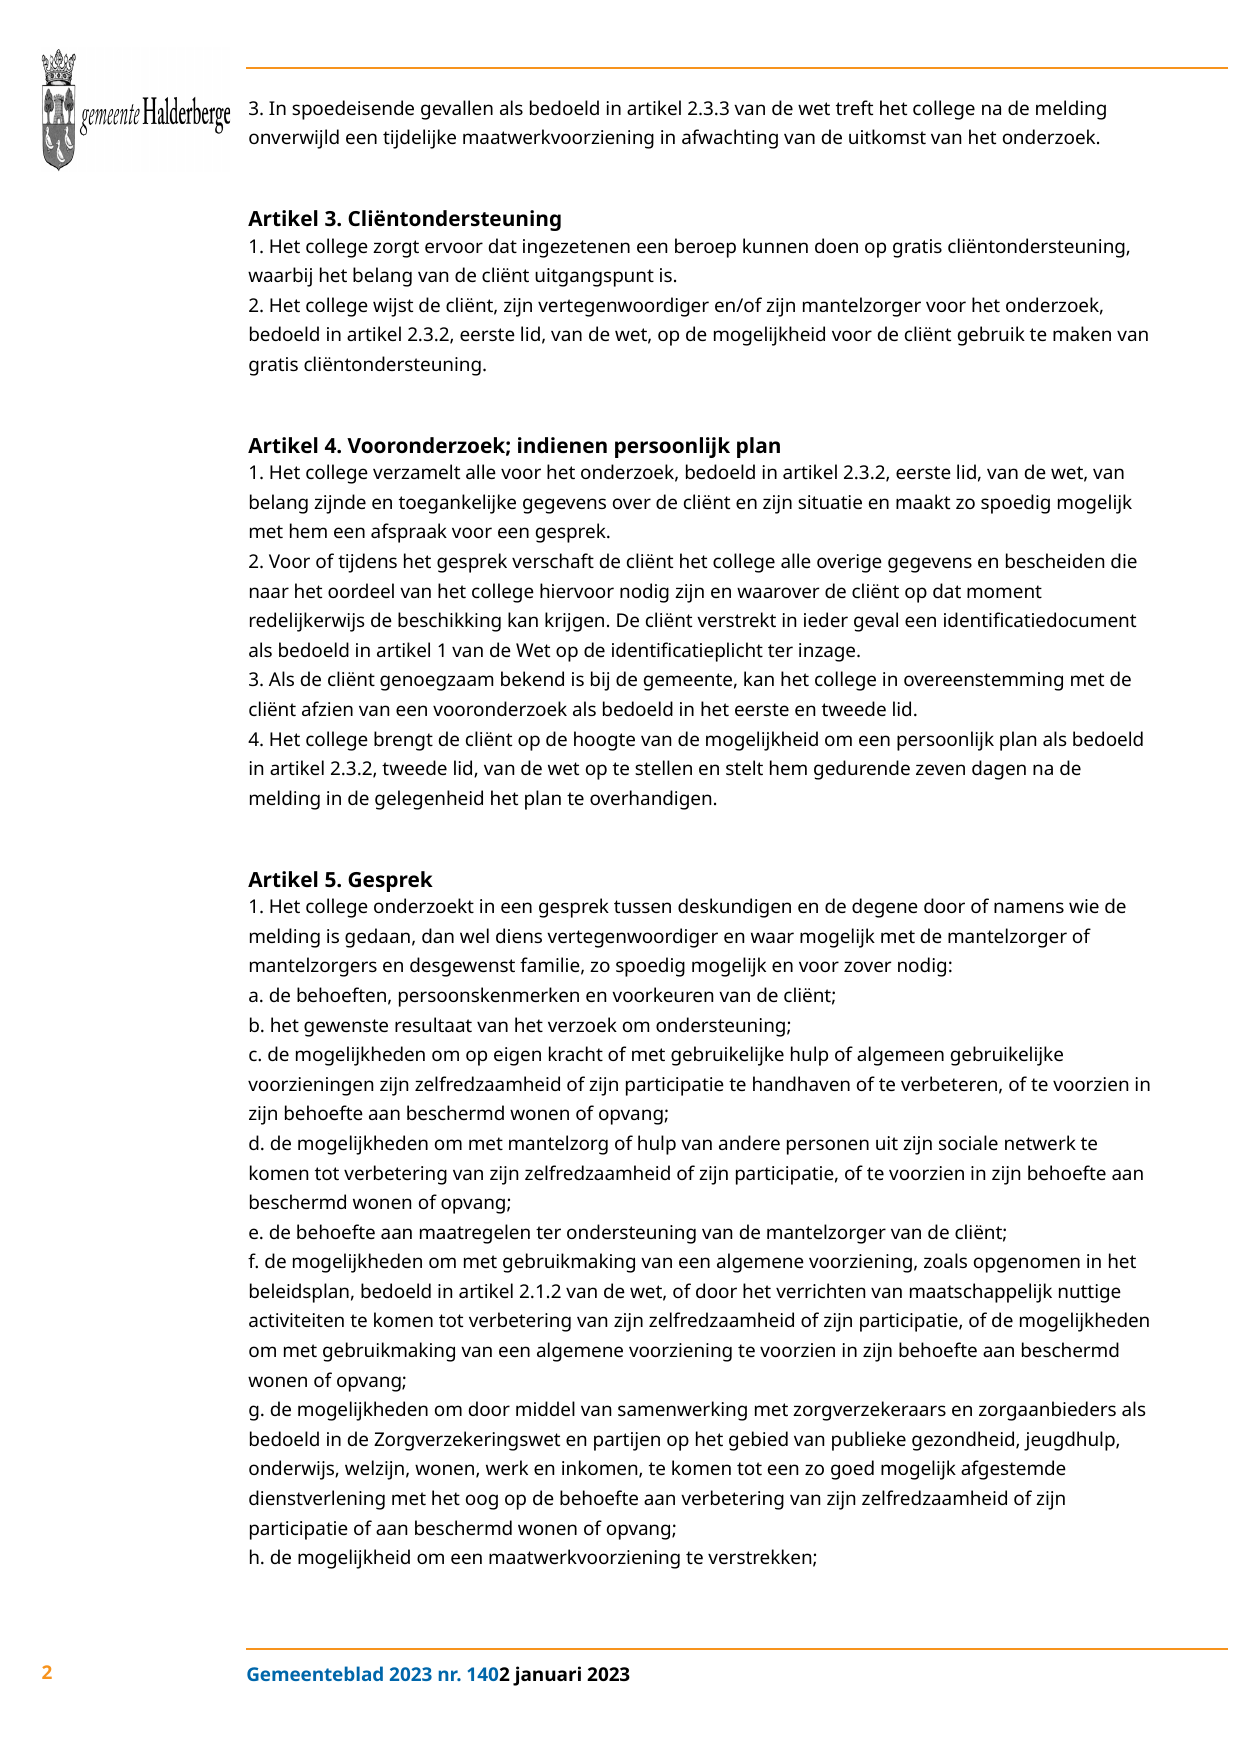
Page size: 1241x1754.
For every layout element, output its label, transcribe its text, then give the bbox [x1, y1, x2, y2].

picture [41, 47, 231, 172]
text 4. Het college brengt de cliënt op de hoogte van de mogelijkheid om een persoonlijk plan als bedoeld in artikel 2.3.2, tweede lid, van de wet op te stellen en stelt hem gedurende zeven dagen na de melding in de gelegenheid het plan te overhandigen. [248, 726, 1152, 811]
text 1. Het college verzamelt alle voor het onderzoek, bedoeld in artikel 2.3.2, eerste lid, van de wet, van belang zijnde en toegankelijke gegevens over de cliënt en zijn situatie en maakt zo spoedig mogelijk met hem een afspraak voor een gesprek. [248, 459, 1152, 544]
text Artikel 5. Gesprek [248, 865, 1152, 893]
text 1. Het college onderzoekt in een gesprek tussen deskundigen en de degene door of namens wie de melding is gedaan, dan wel diens vertegenwoordiger en waar mogelijk met de mantelzorger of mantelzorgers en desgewenst familie, zo spoedig mogelijk en voor zover nodig: [248, 893, 1152, 978]
text 3. Als de cliënt genoegzaam bekend is bij de gemeente, kan het college in overeenstemming met de cliënt afzien van een vooronderzoek als bedoeld in het eerste en tweede lid. [248, 667, 1152, 722]
text a. de behoeften, persoonskenmerken en voorkeuren van de cliënt; [248, 982, 1152, 1008]
text g. de mogelijkheden om door middel van samenwerking met zorgverzekeraars en zorgaanbieders als bedoeld in de Zorgverzekeringswet en partijen op het gebied van publieke gezondheid, jeugdhulp, onderwijs, welzijn, wonen, werk en inkomen, te komen tot een zo goed mogelijk afgestemde dienstverlening met het oog op de behoefte aan verbetering van zijn zelfredzaamheid of zijn participatie of aan beschermd wonen of opvang; [248, 1396, 1152, 1540]
text e. de behoefte aan maatregelen ter ondersteuning van de mantelzorger van de cliënt; [248, 1219, 1152, 1244]
text Artikel 4. Vooronderzoek; indienen persoonlijk plan [248, 431, 1152, 459]
text d. de mogelijkheden om met mantelzorg of hulp van andere personen uit zijn sociale netwerk te komen tot verbetering van zijn zelfredzaamheid of zijn participatie, of te voorzien in zijn behoefte aan beschermd wonen of opvang; [248, 1130, 1152, 1215]
text c. de mogelijkheden om op eigen kracht of met gebruikelijke hulp of algemeen gebruikelijke voorzieningen zijn zelfredzaamheid of zijn participatie te handhaven of te verbeteren, of te voorzien in zijn behoefte aan beschermd wonen of opvang; [248, 1041, 1152, 1126]
text 2. Voor of tijdens het gesprek verschaft de cliënt het college alle overige gegevens en bescheiden die naar het oordeel van het college hiervoor nodig zijn en waarover de cliënt op dat moment redelijkerwijs de beschikking kan krijgen. De cliënt verstrekt in ieder geval een identificatiedocument als bedoeld in artikel 1 van de Wet op de identificatieplicht ter inzage. [248, 548, 1152, 663]
text h. de mogelijkheid om een maatwerkvoorziening te verstrekken; [248, 1544, 1152, 1570]
text 1. Het college zorgt ervoor dat ingezetenen een beroep kunnen doen op gratis cliëntondersteuning, waarbij het belang van de cliënt uitgangspunt is. [248, 233, 1152, 288]
text f. de mogelijkheden om met gebruikmaking van een algemene voorziening, zoals opgenomen in het beleidsplan, bedoeld in artikel 2.1.2 van de wet, of door het verrichten van maatschappelijk nuttige activiteiten te komen tot verbetering van zijn zelfredzaamheid of zijn participatie, of de mogelijkheden om met gebruikmaking van een algemene voorziening te voorzien in zijn behoefte aan beschermd wonen of opvang; [248, 1248, 1152, 1392]
text 2. Het college wijst de cliënt, zijn vertegenwoordiger en/of zijn mantelzorger voor het onderzoek, bedoeld in artikel 2.3.2, eerste lid, van de wet, op de mogelijkheid voor de cliënt gebruik te maken van gratis cliëntondersteuning. [248, 292, 1152, 377]
text 3. In spoedeisende gevallen als bedoeld in artikel 2.3.3 van de wet treft het college na de melding onverwijld een tijdelijke maatwerkvoorziening in afwachting van de uitkomst van het onderzoek. [248, 95, 1152, 150]
text Artikel 3. Cliëntondersteuning [248, 204, 1152, 233]
text b. het gewenste resultaat van het verzoek om ondersteuning; [248, 1012, 1152, 1037]
